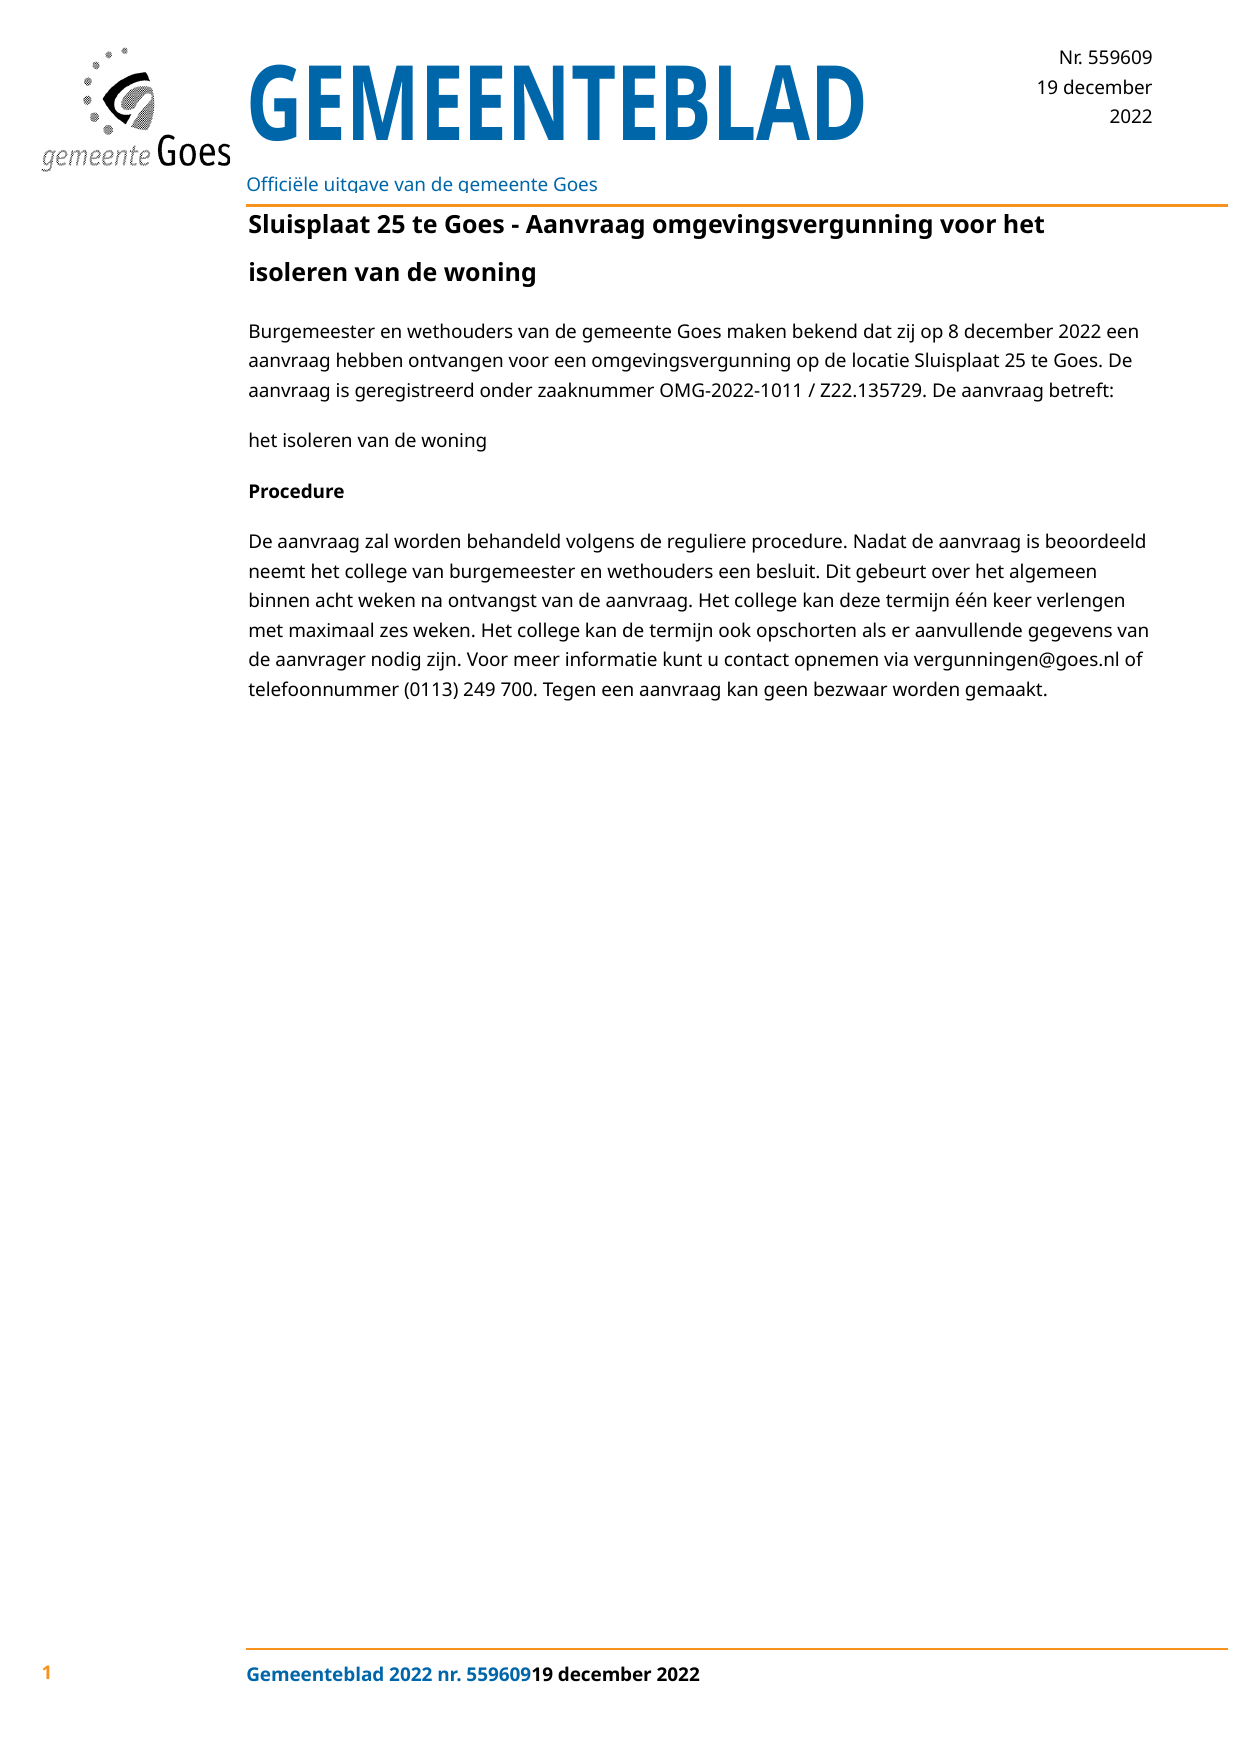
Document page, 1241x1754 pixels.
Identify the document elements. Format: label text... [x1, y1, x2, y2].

text De aanvraag zal worden behandeld volgens de reguliere procedure. Nadat de aanvraag is beoordeeld neemt het college van burgemeester en wethouders een besluit. Dit gebeurt over het algemeen binnen acht weken na ontvangst van de aanvraag. Het college kan deze termijn één keer verlengen met maximaal zes weken. Het college kan de termijn ook opschorten als er aanvullende gegevens van de aanvrager nodig zijn. Voor meer informatie kunt u contact opnemen via vergunningen@goes.nl of telefoonnummer (0113) 249 700. Tegen een aanvraag kan geen bezwaar worden gemaakt. [248, 528, 1152, 702]
text Procedure [248, 478, 1152, 504]
text Sluisplaat 25 te Goes - Aanvraag omgevingsvergunning voor het isoleren van de woning [248, 207, 1152, 288]
text Burgemeester en wethouders van de gemeente Goes maken bekend dat zij op 8 december 2022 een aanvraag hebben ontvangen voor een omgevingsvergunning op de locatie Sluisplaat 25 te Goes. De aanvraag is geregistreerd onder zaaknummer OMG-2022-1011 / Z22.135729. De aanvraag betreft: [248, 318, 1152, 403]
text het isoleren van de woning [248, 427, 1152, 453]
picture [41, 47, 231, 172]
